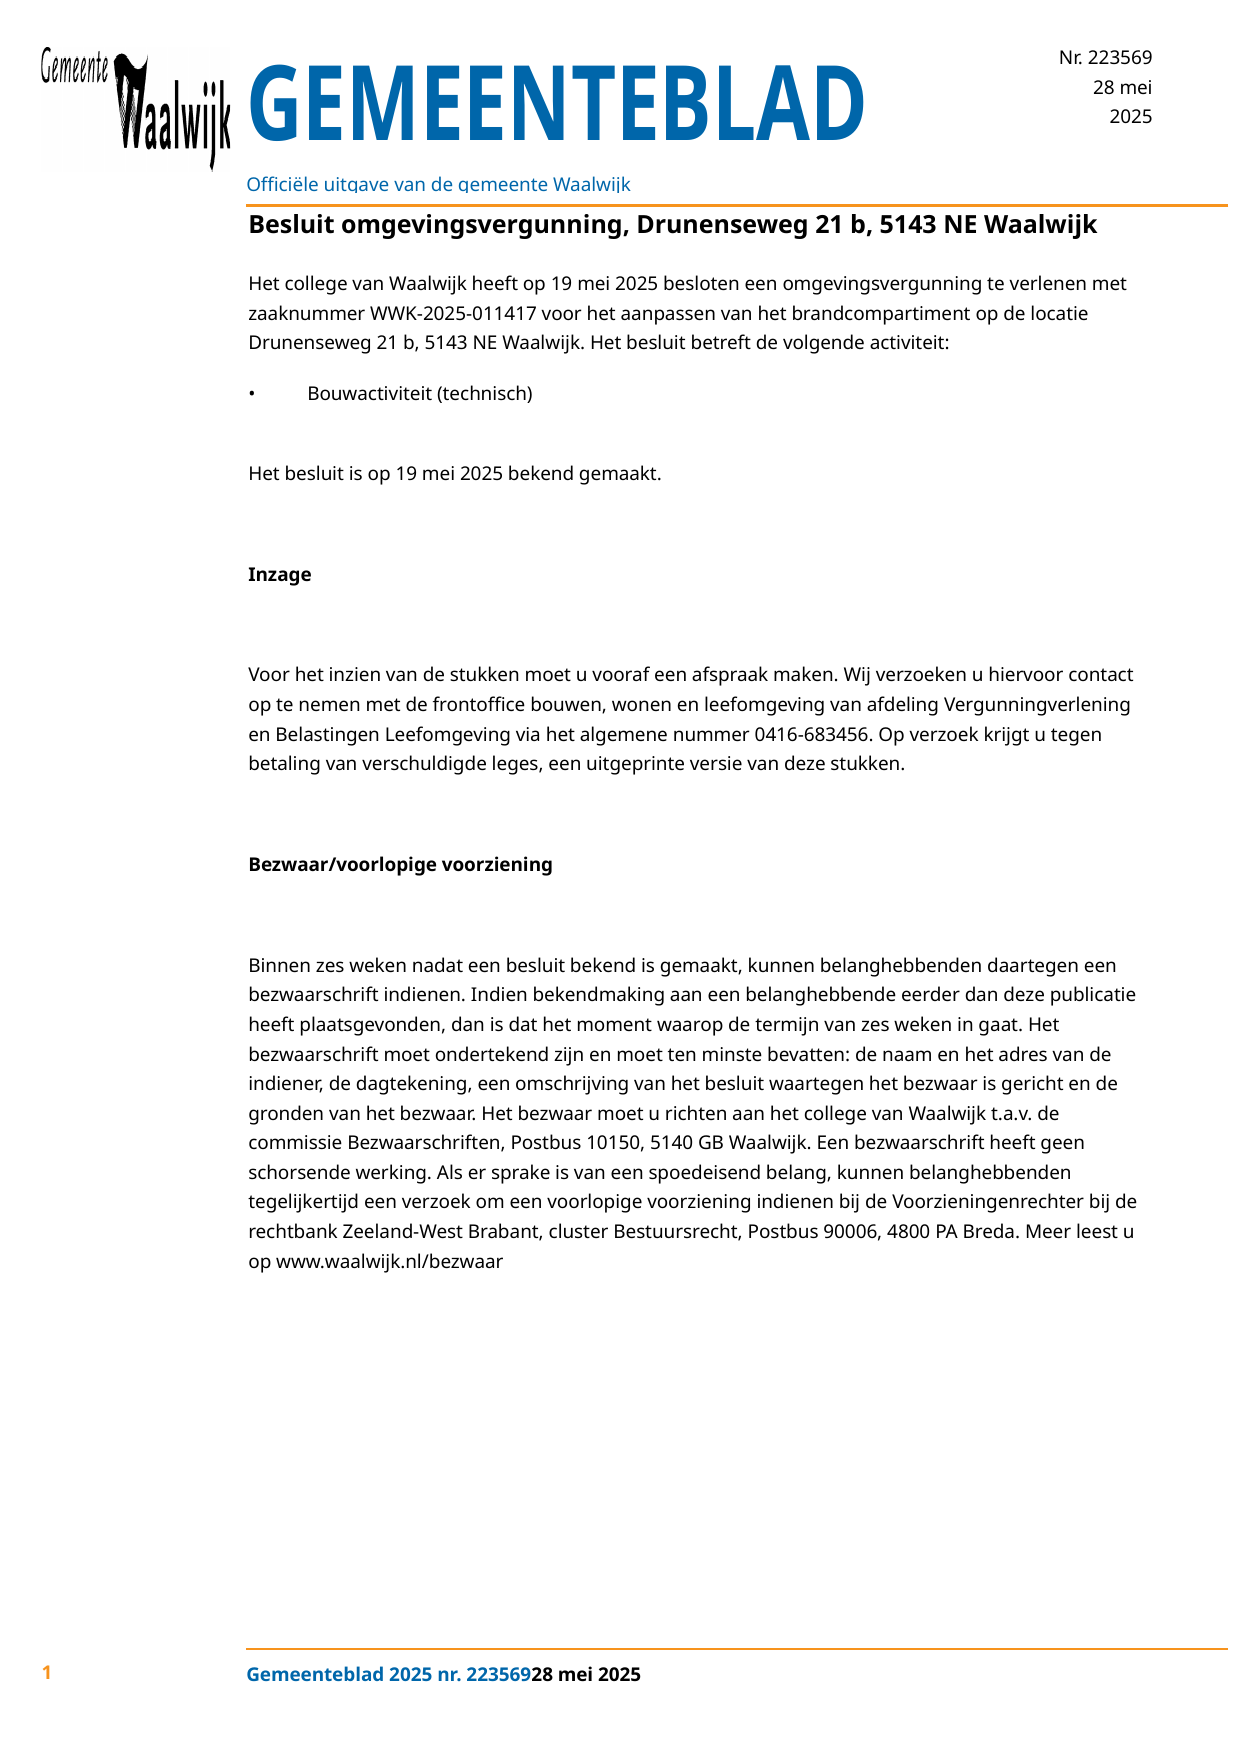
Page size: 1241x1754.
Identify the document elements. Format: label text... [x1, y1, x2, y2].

text Binnen zes weken nadat een besluit bekend is gemaakt, kunnen belanghebbenden daartegen een bezwaarschrift indienen. Indien bekendmaking aan een belanghebbende eerder dan deze publicatie heeft plaatsgevonden, dan is dat het moment waarop de termijn van zes weken in gaat. Het bezwaarschrift moet ondertekend zijn en moet ten minste bevatten: de naam en het adres van de indiener, de dagtekening, een omschrijving van het besluit waartegen het bezwaar is gericht en de gronden van het bezwaar. Het bezwaar moet u richten aan het college van Waalwijk t.a.v. de commissie Bezwaarschriften, Postbus 10150, 5140 GB Waalwijk. Een bezwaarschrift heeft geen schorsende werking. Als er sprake is van een spoedeisend belang, kunnen belanghebbenden tegelijkertijd een verzoek om een voorlopige voorziening indienen bij de Voorzieningenrechter bij de rechtbank Zeeland-West Brabant, cluster Bestuursrecht, Postbus 90006, 4800 PA Breda. Meer leest u op www.waalwijk.nl/bezwaar [248, 952, 1152, 1273]
list Bouwactiviteit (technisch) [248, 380, 1152, 406]
text Besluit omgevingsvergunning, Drunenseweg 21 b, 5143 NE Waalwijk [248, 207, 1152, 241]
picture [41, 47, 231, 172]
text Voor het inzien van de stukken moet u vooraf een afspraak maken. Wij verzoeken u hiervoor contact op te nemen met de frontoffice bouwen, wonen en leefomgeving van afdeling Vergunningverlening en Belastingen Leefomgeving via het algemene nummer 0416-683456. Op verzoek krijgt u tegen betaling van verschuldigde leges, een uitgeprinte versie van deze stukken. [248, 662, 1152, 776]
text Het besluit is op 19 mei 2025 bekend gemaakt. [248, 460, 1152, 486]
text Bezwaar/voorlopige voorziening [248, 851, 1152, 877]
text Het college van Waalwijk heeft op 19 mei 2025 besloten een omgevingsvergunning te verlenen met zaaknummer WWK-2025-011417 voor het aanpassen van het brandcompartiment op de locatie Drunenseweg 21 b, 5143 NE Waalwijk. Het besluit betreft de volgende activiteit: [248, 270, 1152, 355]
text Inzage [248, 561, 1152, 586]
